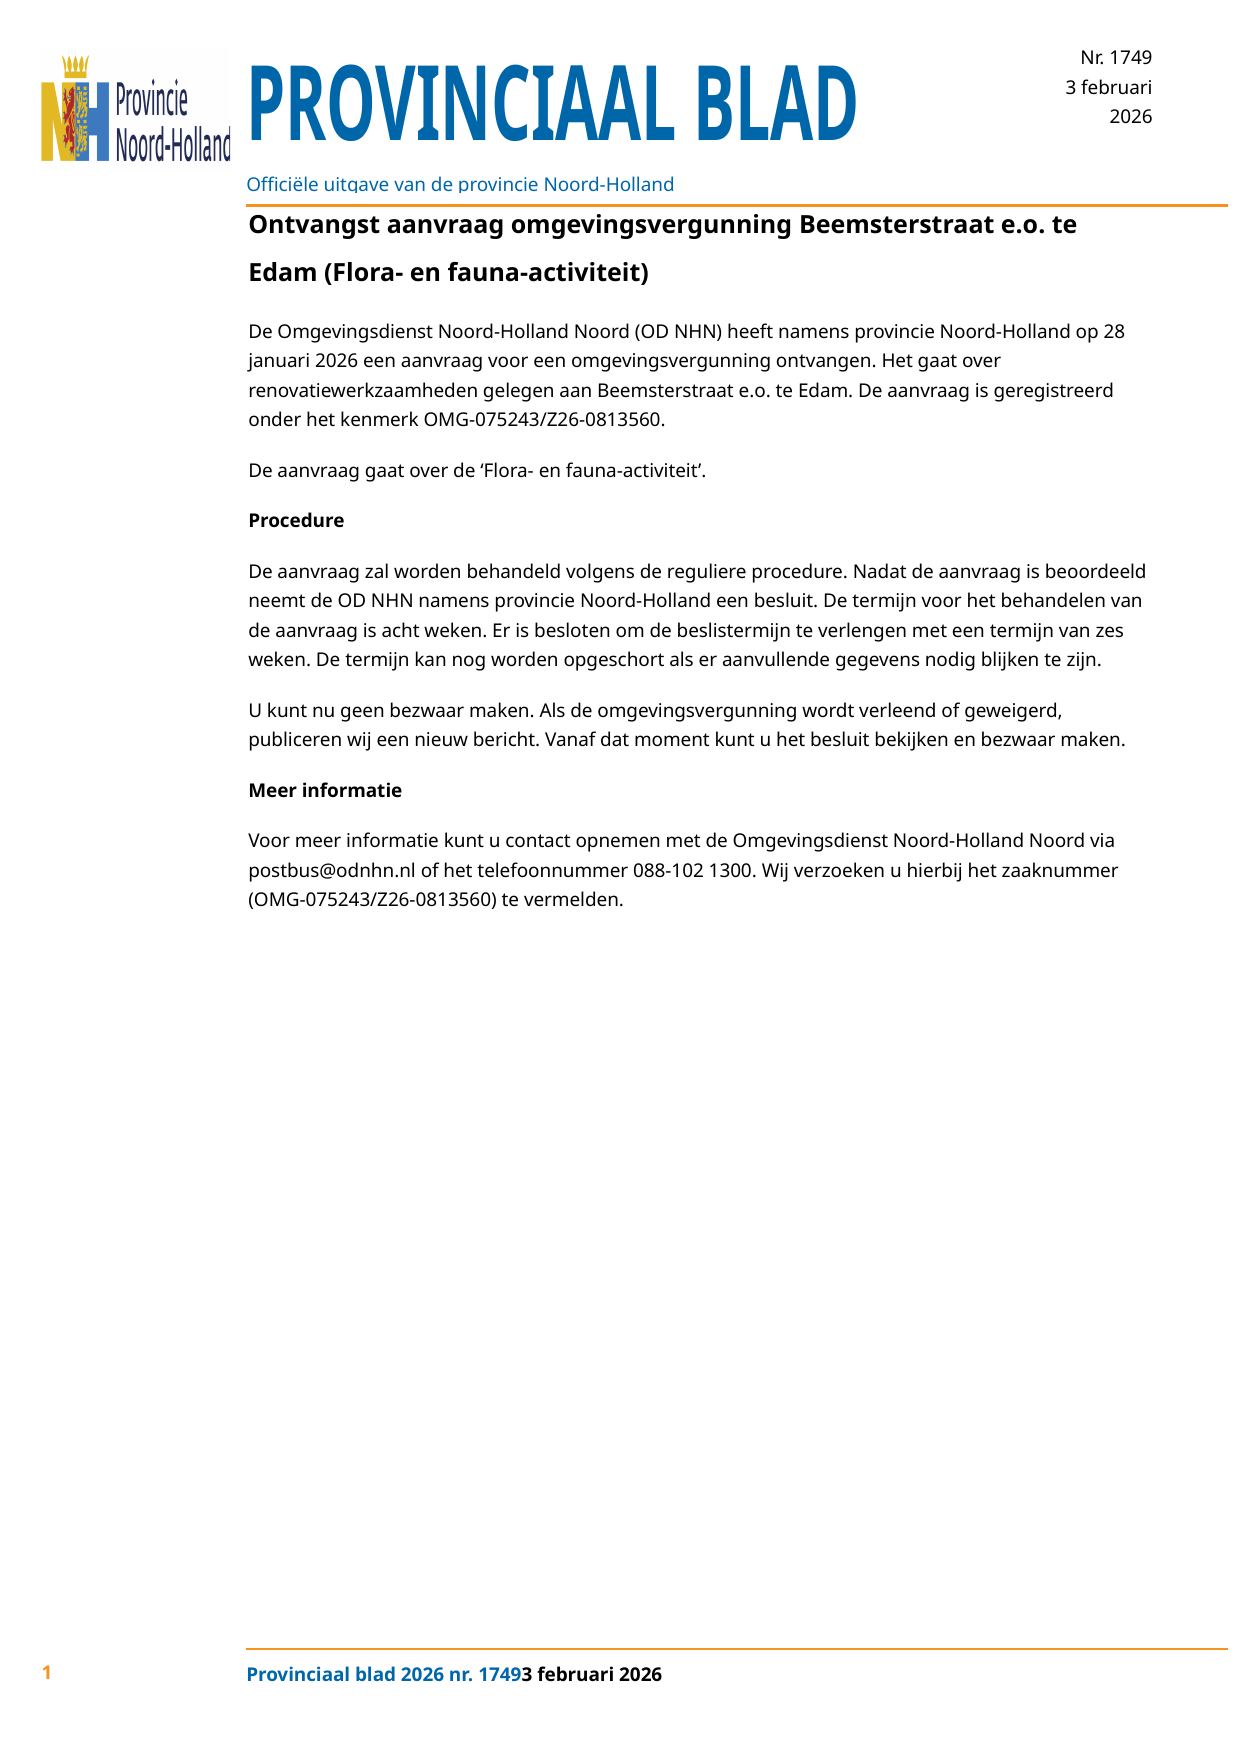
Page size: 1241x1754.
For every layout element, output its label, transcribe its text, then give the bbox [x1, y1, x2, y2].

text U kunt nu geen bezwaar maken. Als de omgevingsvergunning wordt verleend of geweigerd, publiceren wij een nieuw bericht. Vanaf dat moment kunt u het besluit bekijken en bezwaar maken. [248, 697, 1152, 752]
text Procedure [248, 507, 1152, 533]
picture [41, 47, 231, 172]
text De aanvraag gaat over de ‘Flora- en fauna-activiteit’. [248, 457, 1152, 483]
text Voor meer informatie kunt u contact opnemen met de Omgevingsdienst Noord-Holland Noord via postbus@odnhn.nl of het telefoonnummer 088-102 1300. Wij verzoeken u hierbij het zaaknummer (OMG-075243/Z26-0813560) te vermelden. [248, 827, 1152, 912]
text Meer informatie [248, 777, 1152, 803]
text De aanvraag zal worden behandeld volgens de reguliere procedure. Nadat de aanvraag is beoordeeld neemt de OD NHN namens provincie Noord-Holland een besluit. De termijn voor het behandelen van de aanvraag is acht weken. Er is besloten om de beslistermijn te verlengen met een termijn van zes weken. De termijn kan nog worden opgeschort als er aanvullende gegevens nodig blijken te zijn. [248, 558, 1152, 672]
text De Omgevingsdienst Noord-Holland Noord (OD NHN) heeft namens provincie Noord-Holland op 28 januari 2026 een aanvraag voor een omgevingsvergunning ontvangen. Het gaat over renovatiewerkzaamheden gelegen aan Beemsterstraat e.o. te Edam. De aanvraag is geregistreerd onder het kenmerk OMG-075243/Z26-0813560. [248, 318, 1152, 432]
text Ontvangst aanvraag omgevingsvergunning Beemsterstraat e.o. te Edam (Flora- en fauna-activiteit) [248, 207, 1152, 288]
